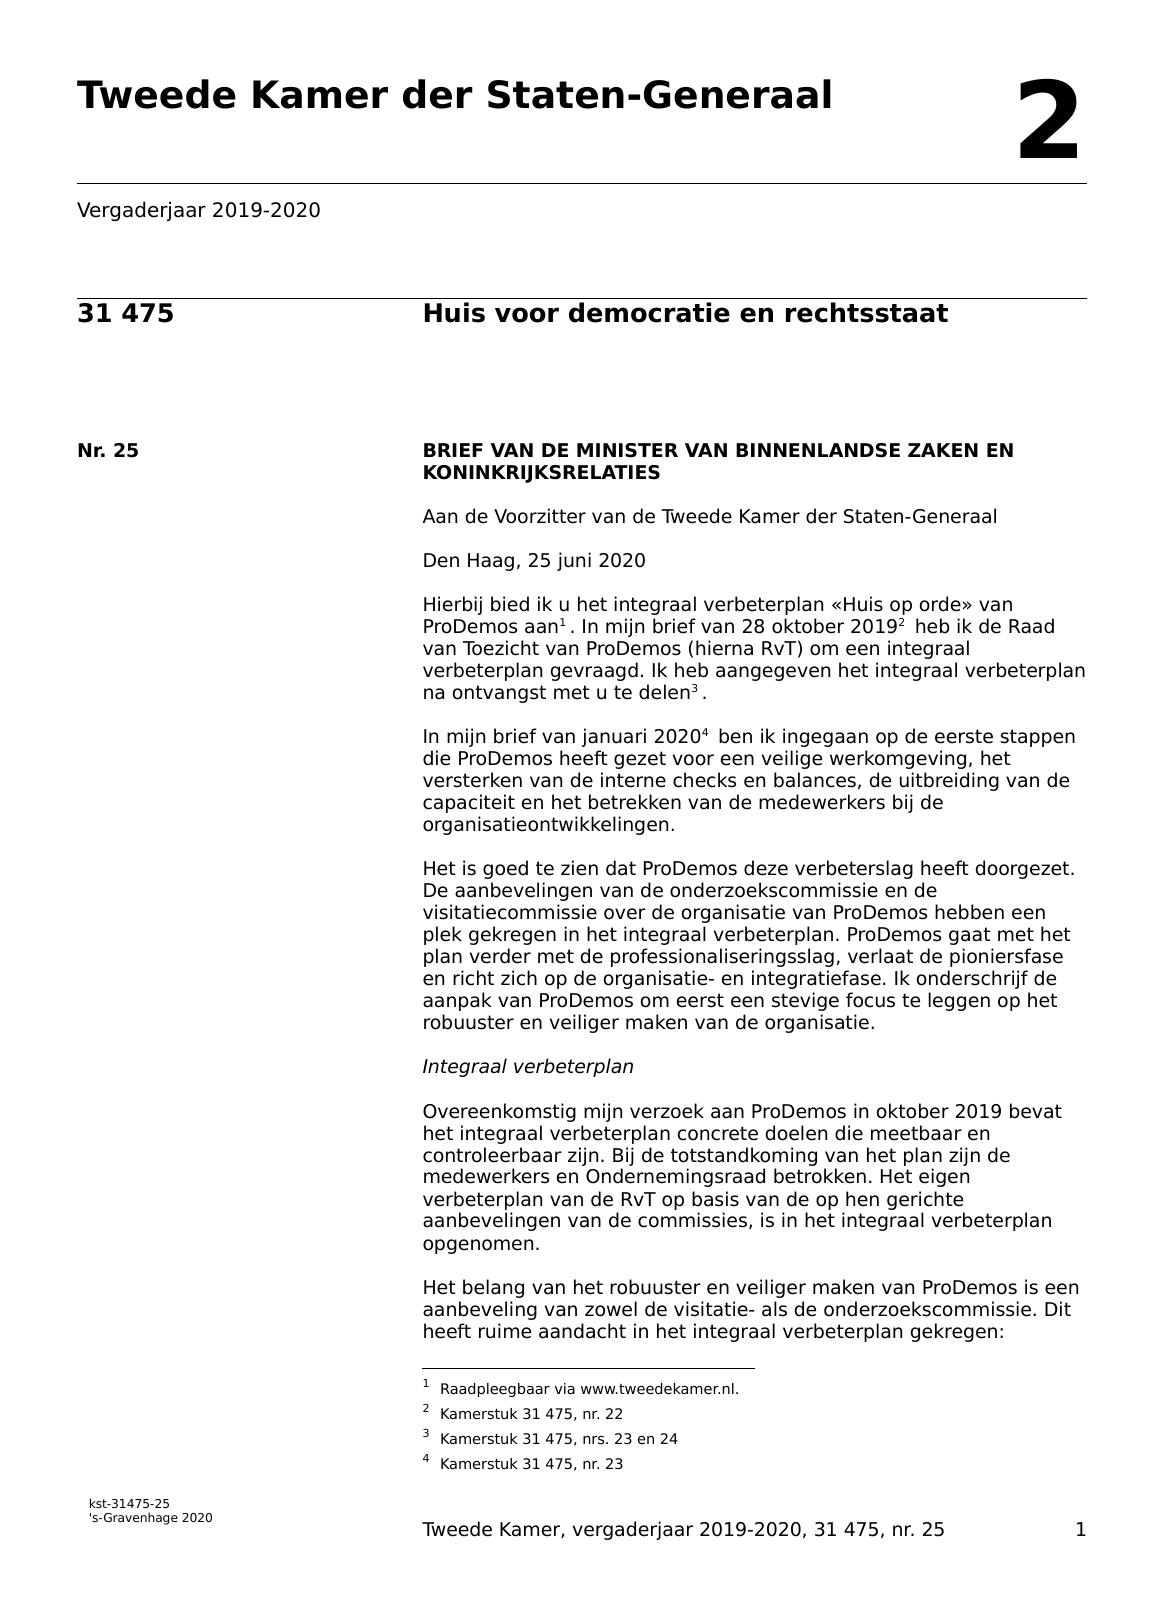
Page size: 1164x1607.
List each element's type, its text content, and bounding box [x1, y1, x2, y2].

text Kamerstuk 31 475, nrs. 23 en 24 [422, 1427, 1087, 1449]
table_cell Vergaderjaar 2019-2020 [77, 184, 1087, 298]
subtitle Nr. 25 BRIEF VAN DE MINISTER VAN BINNENLANDSE ZAKEN EN KONINKRIJKSRELATIES [77, 440, 1087, 484]
text Het belang van het robuuster en veiliger maken van ProDemos is een aanbeveling van zowel de visitatie- als de onderzoekscommissie. Dit heeft ruime aandacht in het integraal verbeterplan gekregen: [422, 1277, 1087, 1342]
text In mijn brief van januari 2020 ben ik ingegaan op de eerste stappen die ProDemos heeft gezet voor een veilige werkomgeving, het versterken van de interne checks en balances, de uitbreiding van de capaciteit en het betrekken van de medewerkers bij de organisatieontwikkelingen. [422, 726, 1087, 836]
text Kamerstuk 31 475, nr. 22 [422, 1402, 1087, 1424]
text Den Haag, 25 juni 2020 [422, 550, 1087, 572]
text Raadpleegbaar via www.tweedekamer.nl. [422, 1377, 1087, 1399]
table_header 2 [886, 59, 1087, 183]
subtitle Integraal verbeterplan [422, 1056, 1087, 1078]
table_header Tweede Kamer der Staten-Generaal [77, 59, 886, 183]
text kst-31475-25 [88, 1497, 323, 1511]
text 's-Gravenhage 2020 [88, 1511, 323, 1525]
text Overeenkomstig mijn verzoek aan ProDemos in oktober 2019 bevat het integraal verbeterplan concrete doelen die meetbaar en controleerbaar zijn. Bij de totstandkoming van het plan zijn de medewerkers en Ondernemingsraad betrokken. Het eigen verbeterplan van de RvT op basis van de op hen gerichte aanbevelingen van de commissies, is in het integraal verbeterplan opgenomen. [422, 1101, 1087, 1254]
text Het is goed te zien dat ProDemos deze verbeterslag heeft doorgezet. De aanbevelingen van de onderzoekscommissie en de visitatiecommissie over de organisatie van ProDemos hebben een plek gekregen in het integraal verbeterplan. ProDemos gaat met het plan verder met de professionaliseringsslag, verlaat de pioniersfase en richt zich op de organisatie- en integratiefase. Ik onderschrijf de aanpak van ProDemos om eerst een stevige focus te leggen op het robuuster en veiliger maken van de organisatie. [422, 858, 1087, 1034]
text Kamerstuk 31 475, nr. 23 [422, 1452, 1087, 1474]
text Hierbij bied ik u het integraal verbeterplan «Huis op orde» van ProDemos aan. In mijn brief van 28 oktober 2019 heb ik de Raad van Toezicht van ProDemos (hierna RvT) om een integraal verbeterplan gevraagd. Ik heb aangegeven het integraal verbeterplan na ontvangst met u te delen. [422, 594, 1087, 704]
subtitle 31 475 Huis voor democratie en rechtsstaat [77, 299, 1087, 329]
text Aan de Voorzitter van de Tweede Kamer der Staten-Generaal [422, 506, 1087, 528]
